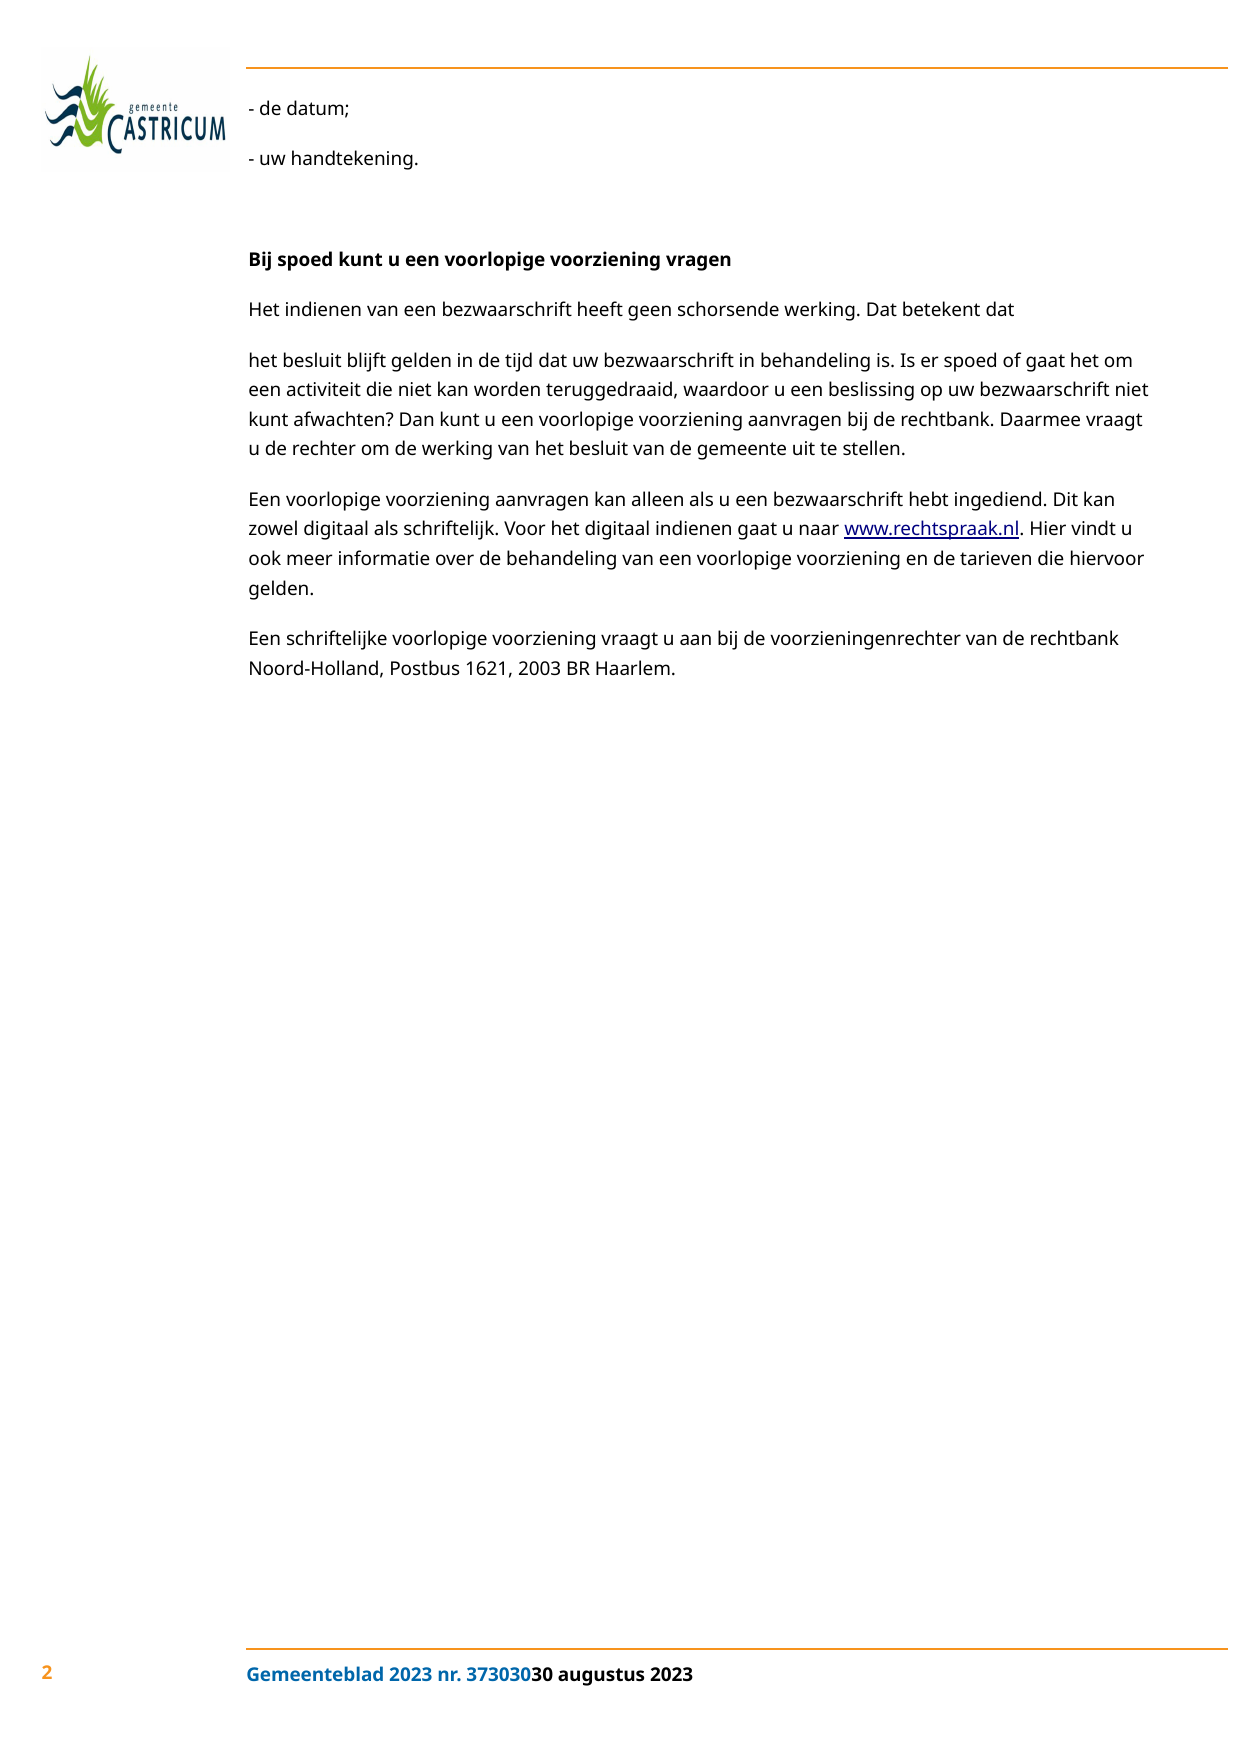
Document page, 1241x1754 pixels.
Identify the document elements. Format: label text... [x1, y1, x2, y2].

text Een voorlopige voorziening aanvragen kan alleen als u een bezwaarschrift hebt ingediend. Dit kan zowel digitaal als schriftelijk. Voor het digitaal indienen gaat u naar www.rechtspraak.nl. Hier vindt u ook meer informatie over de behandeling van een voorlopige voorziening en de tarieven die hiervoor gelden. [248, 486, 1152, 601]
picture [41, 47, 231, 172]
text Een schriftelijke voorlopige voorziening vraagt u aan bij de voorzieningenrechter van de rechtbank Noord-Holland, Postbus 1621, 2003 BR Haarlem. [248, 625, 1152, 681]
text het besluit blijft gelden in de tijd dat uw bezwaarschrift in behandeling is. Is er spoed of gaat het om een activiteit die niet kan worden teruggedraaid, waardoor u een beslissing op uw bezwaarschrift niet kunt afwachten? Dan kunt u een voorlopige voorziening aanvragen bij de rechtbank. Daarmee vraagt u de rechter om de werking van het besluit van de gemeente uit te stellen. [248, 347, 1152, 461]
text Bij spoed kunt u een voorlopige voorziening vragen [248, 246, 1152, 272]
text Het indienen van een bezwaarschrift heeft geen schorsende werking. Dat betekent dat [248, 296, 1152, 322]
text - uw handtekening. [248, 145, 1152, 171]
text - de datum; [248, 95, 1152, 121]
